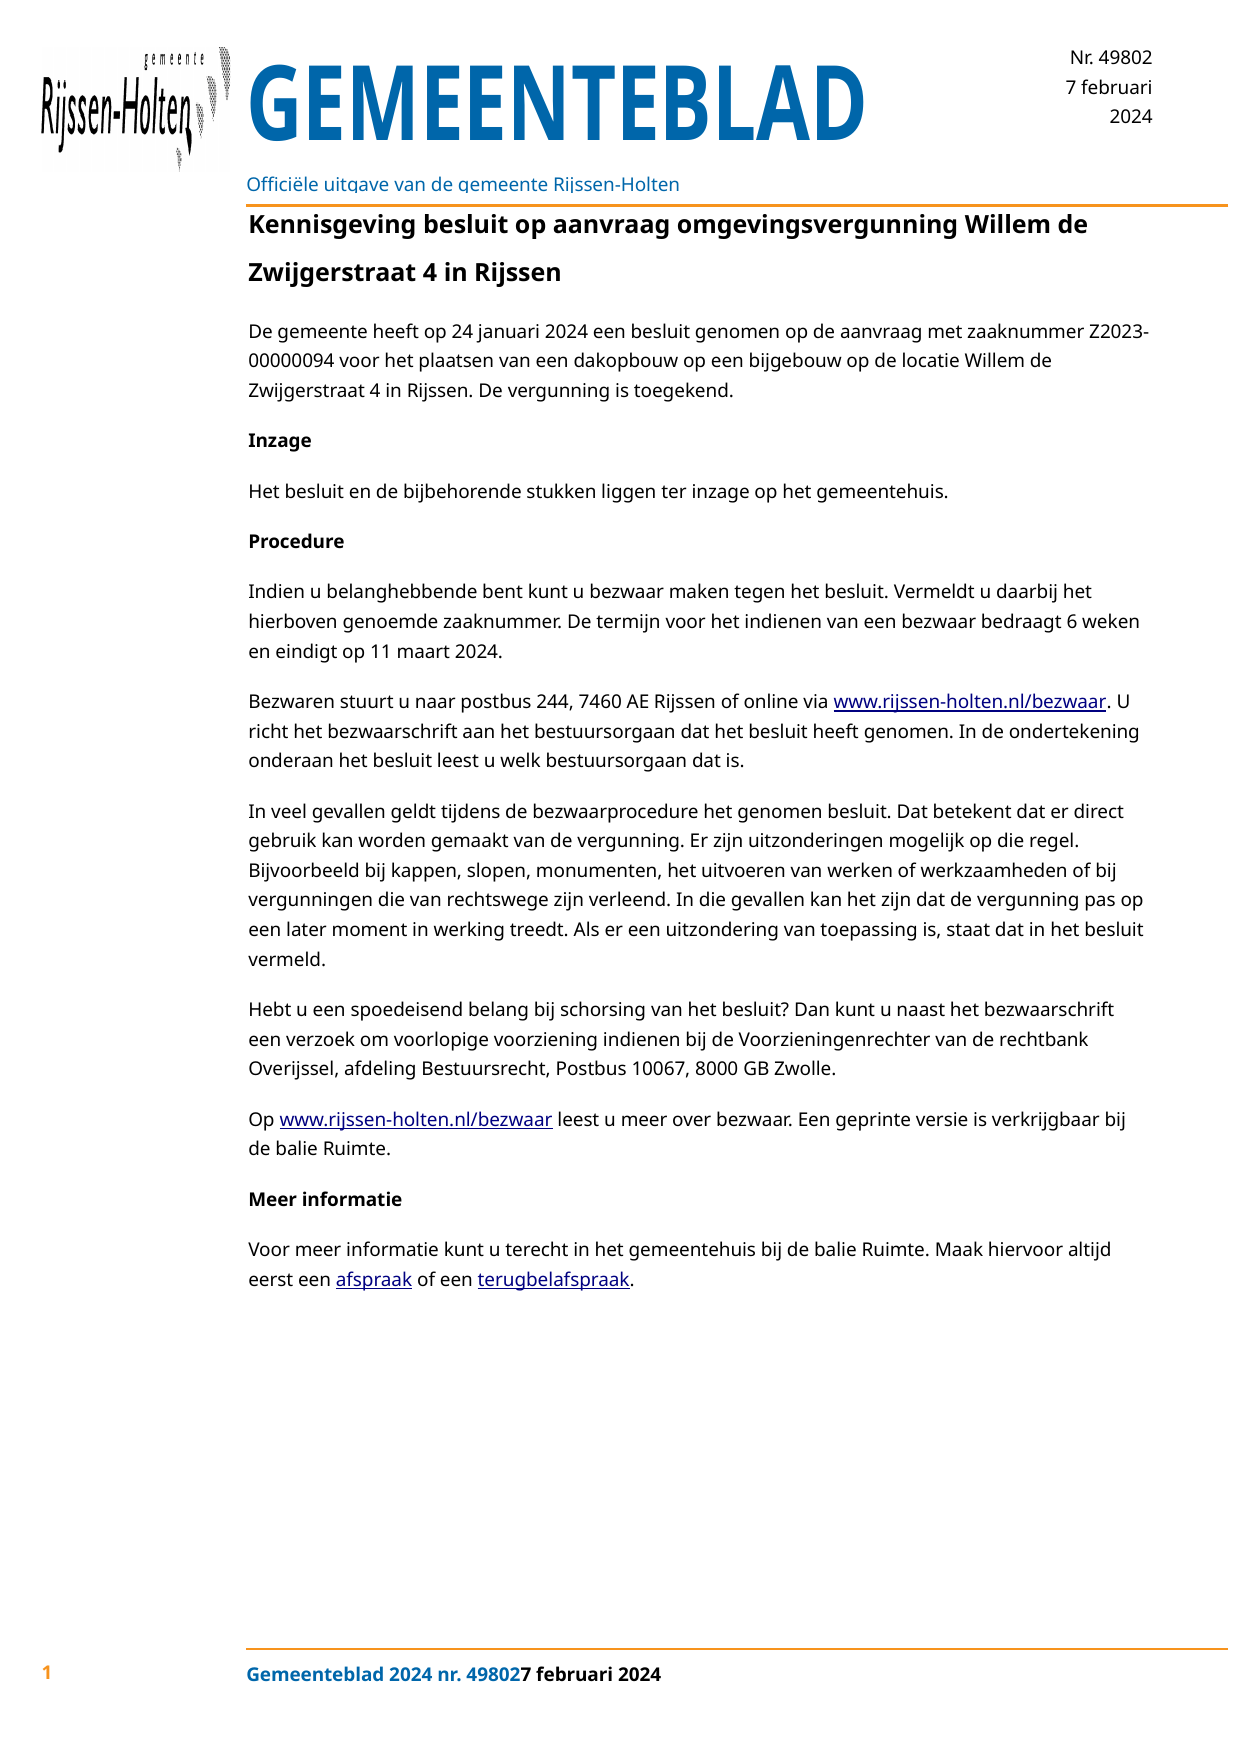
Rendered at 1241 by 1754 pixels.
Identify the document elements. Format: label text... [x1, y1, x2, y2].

text Het besluit en de bijbehorende stukken liggen ter inzage op het gemeentehuis. [248, 478, 1152, 504]
text Procedure [248, 528, 1152, 554]
text Bezwaren stuurt u naar postbus 244, 7460 AE Rijssen of online via www.rijssen-holten.nl/bezwaar. U richt het bezwaarschrift aan het bestuursorgaan dat het besluit heeft genomen. In de ondertekening onderaan het besluit leest u welk bestuursorgaan dat is. [248, 688, 1152, 773]
picture [41, 47, 231, 172]
text Indien u belanghebbende bent kunt u bezwaar maken tegen het besluit. Vermeldt u daarbij het hierboven genoemde zaaknummer. De termijn voor het indienen van een bezwaar bedraagt 6 weken en eindigt op 11 maart 2024. [248, 579, 1152, 664]
text Meer informatie [248, 1186, 1152, 1212]
text Op www.rijssen-holten.nl/bezwaar leest u meer over bezwaar. Een geprinte versie is verkrijgbaar bij de balie Ruimte. [248, 1106, 1152, 1161]
text In veel gevallen geldt tijdens de bezwaarprocedure het genomen besluit. Dat betekent dat er direct gebruik kan worden gemaakt van de vergunning. Er zijn uitzonderingen mogelijk op die regel. Bijvoorbeeld bij kappen, slopen, monumenten, het uitvoeren van werken of werkzaamheden of bij vergunningen die van rechtswege zijn verleend. In die gevallen kan het zijn dat de vergunning pas op een later moment in werking treedt. Als er een uitzondering van toepassing is, staat dat in het besluit vermeld. [248, 798, 1152, 972]
text Voor meer informatie kunt u terecht in het gemeentehuis bij de balie Ruimte. Maak hiervoor altijd eerst een afspraak of een terugbelafspraak. [248, 1236, 1152, 1292]
text Hebt u een spoedeisend belang bij schorsing van het besluit? Dan kunt u naast het bezwaarschrift een verzoek om voorlopige voorziening indienen bij de Voorzieningenrechter van de rechtbank Overijssel, afdeling Bestuursrecht, Postbus 10067, 8000 GB Zwolle. [248, 996, 1152, 1081]
text Kennisgeving besluit op aanvraag omgevingsvergunning Willem de Zwijgerstraat 4 in Rijssen [248, 207, 1152, 288]
text De gemeente heeft op 24 januari 2024 een besluit genomen op de aanvraag met zaaknummer Z2023-00000094 voor het plaatsen van een dakopbouw op een bijgebouw op de locatie Willem de Zwijgerstraat 4 in Rijssen. De vergunning is toegekend. [248, 318, 1152, 403]
text Inzage [248, 427, 1152, 453]
